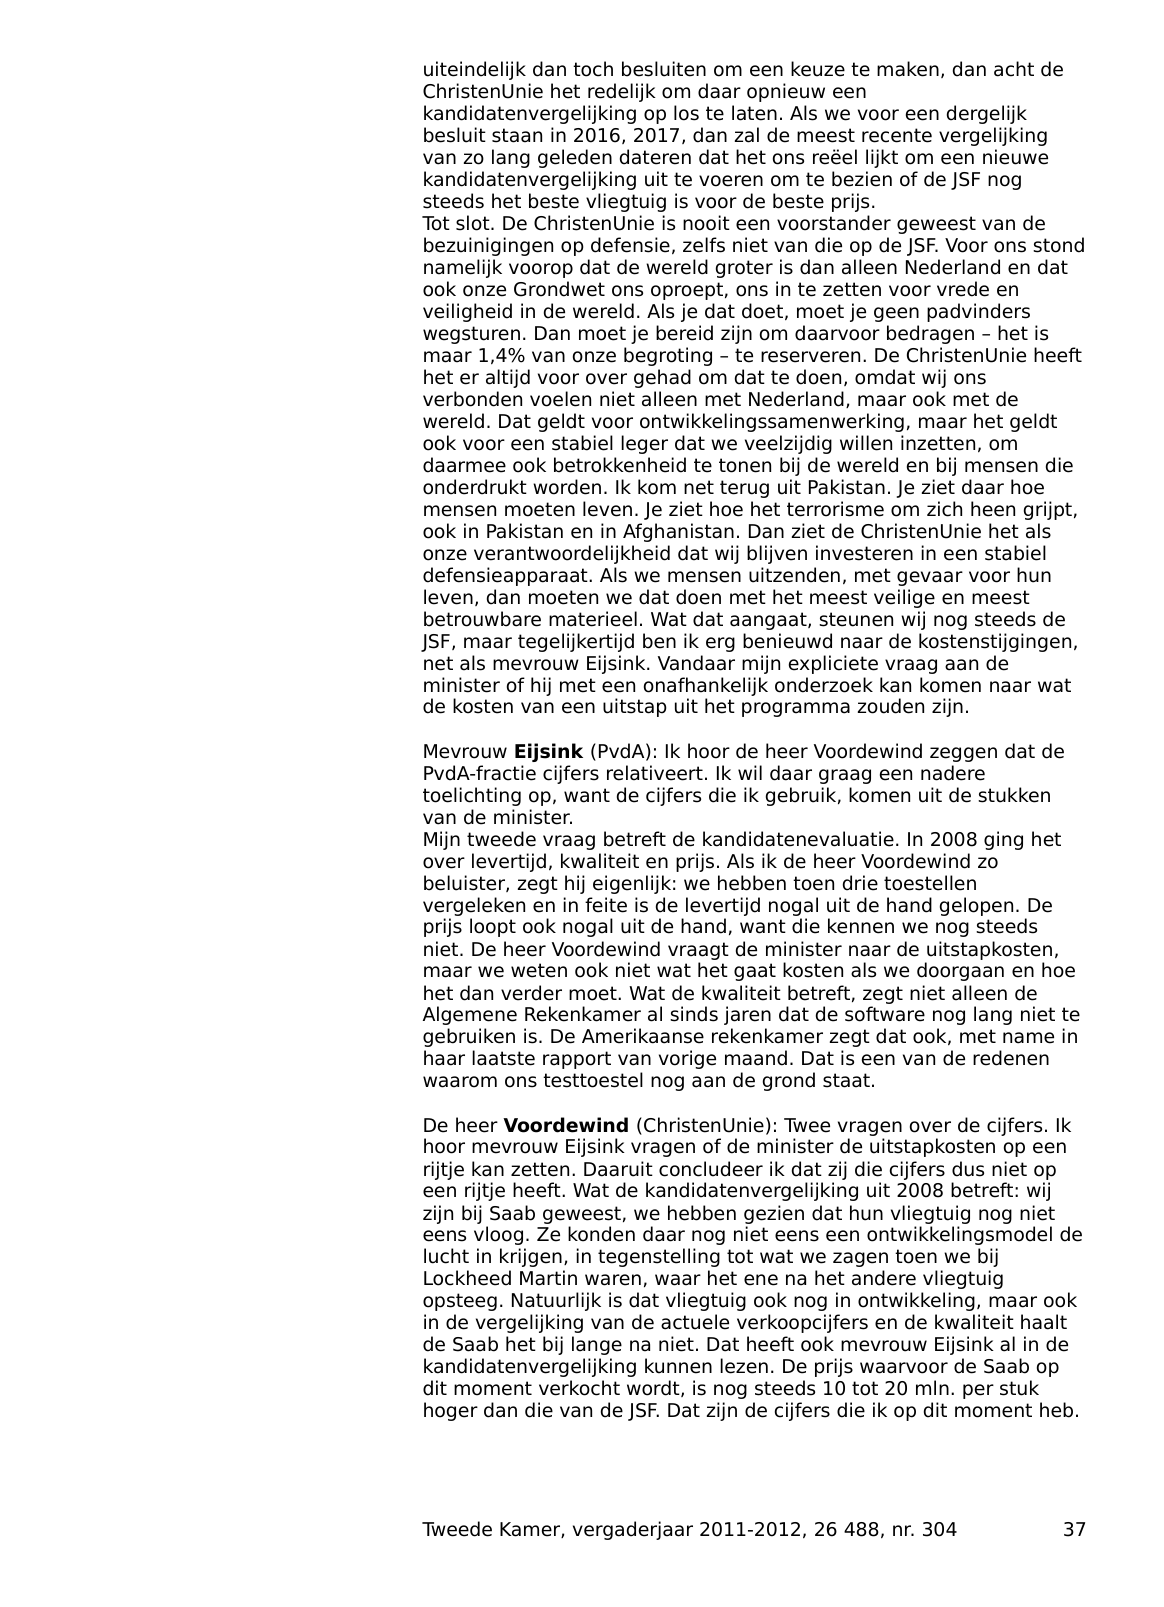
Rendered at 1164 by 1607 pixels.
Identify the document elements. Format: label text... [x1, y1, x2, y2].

text uiteindelijk dan toch besluiten om een keuze te maken, dan acht de ChristenUnie het redelijk om daar opnieuw een kandidatenvergelijking op los te laten. Als we voor een dergelijk besluit staan in 2016, 2017, dan zal de meest recente vergelijking van zo lang geleden dateren dat het ons reëel lijkt om een nieuwe kandidatenvergelijking uit te voeren om te bezien of de JSF nog steeds het beste vliegtuig is voor de beste prijs. [422, 59, 1087, 213]
text Tot slot. De ChristenUnie is nooit een voorstander geweest van de bezuinigingen op defensie, zelfs niet van die op de JSF. Voor ons stond namelijk voorop dat de wereld groter is dan alleen Nederland en dat ook onze Grondwet ons oproept, ons in te zetten voor vrede en veiligheid in de wereld. Als je dat doet, moet je geen padvinders wegsturen. Dan moet je bereid zijn om daarvoor bedragen – het is maar 1,4% van onze begroting – te reserveren. De ChristenUnie heeft het er altijd voor over gehad om dat te doen, omdat wij ons verbonden voelen niet alleen met Nederland, maar ook met de wereld. Dat geldt voor ontwikkelingssamenwerking, maar het geldt ook voor een stabiel leger dat we veelzijdig willen inzetten, om daarmee ook betrokkenheid te tonen bij de wereld en bij mensen die onderdrukt worden. Ik kom net terug uit Pakistan. Je ziet daar hoe mensen moeten leven. Je ziet hoe het terrorisme om zich heen grijpt, ook in Pakistan en in Afghanistan. Dan ziet de ChristenUnie het als onze verantwoordelijkheid dat wij blijven investeren in een stabiel defensieapparaat. Als we mensen uitzenden, met gevaar voor hun leven, dan moeten we dat doen met het meest veilige en meest betrouwbare materieel. Wat dat aangaat, steunen wij nog steeds de JSF, maar tegelijkertijd ben ik erg benieuwd naar de kostenstijgingen, net als mevrouw Eijsink. Vandaar mijn expliciete vraag aan de minister of hij met een onafhankelijk onderzoek kan komen naar wat de kosten van een uitstap uit het programma zouden zijn. [422, 213, 1087, 718]
text Mijn tweede vraag betreft de kandidatenevaluatie. In 2008 ging het over levertijd, kwaliteit en prijs. Als ik de heer Voordewind zo beluister, zegt hij eigenlijk: we hebben toen drie toestellen vergeleken en in feite is de levertijd nogal uit de hand gelopen. De prijs loopt ook nogal uit de hand, want die kennen we nog steeds niet. De heer Voordewind vraagt de minister naar de uitstapkosten, maar we weten ook niet wat het gaat kosten als we doorgaan en hoe het dan verder moet. Wat de kwaliteit betreft, zegt niet alleen de Algemene Rekenkamer al sinds jaren dat de software nog lang niet te gebruiken is. De Amerikaanse rekenkamer zegt dat ook, met name in haar laatste rapport van vorige maand. Dat is een van de redenen waarom ons testtoestel nog aan de grond staat. [422, 828, 1087, 1092]
text De heer Voordewind (ChristenUnie): Twee vragen over de cijfers. Ik hoor mevrouw Eijsink vragen of de minister de uitstapkosten op een rijtje kan zetten. Daaruit concludeer ik dat zij die cijfers dus niet op een rijtje heeft. Wat de kandidatenvergelijking uit 2008 betreft: wij zijn bij Saab geweest, we hebben gezien dat hun vliegtuig nog niet eens vloog. Ze konden daar nog niet eens een ontwikkelingsmodel de lucht in krijgen, in tegenstelling tot wat we zagen toen we bij Lockheed Martin waren, waar het ene na het andere vliegtuig opsteeg. Natuurlijk is dat vliegtuig ook nog in ontwikkeling, maar ook in de vergelijking van de actuele verkoopcijfers en de kwaliteit haalt de Saab het bij lange na niet. Dat heeft ook mevrouw Eijsink al in de kandidatenvergelijking kunnen lezen. De prijs waarvoor de Saab op dit moment verkocht wordt, is nog steeds 10 tot 20 mln. per stuk hoger dan die van de JSF. Dat zijn de cijfers die ik op dit moment heb. [422, 1114, 1087, 1422]
text Mevrouw Eijsink (PvdA): Ik hoor de heer Voordewind zeggen dat de PvdA-fractie cijfers relativeert. Ik wil daar graag een nadere toelichting op, want de cijfers die ik gebruik, komen uit de stukken van de minister. [422, 741, 1087, 828]
